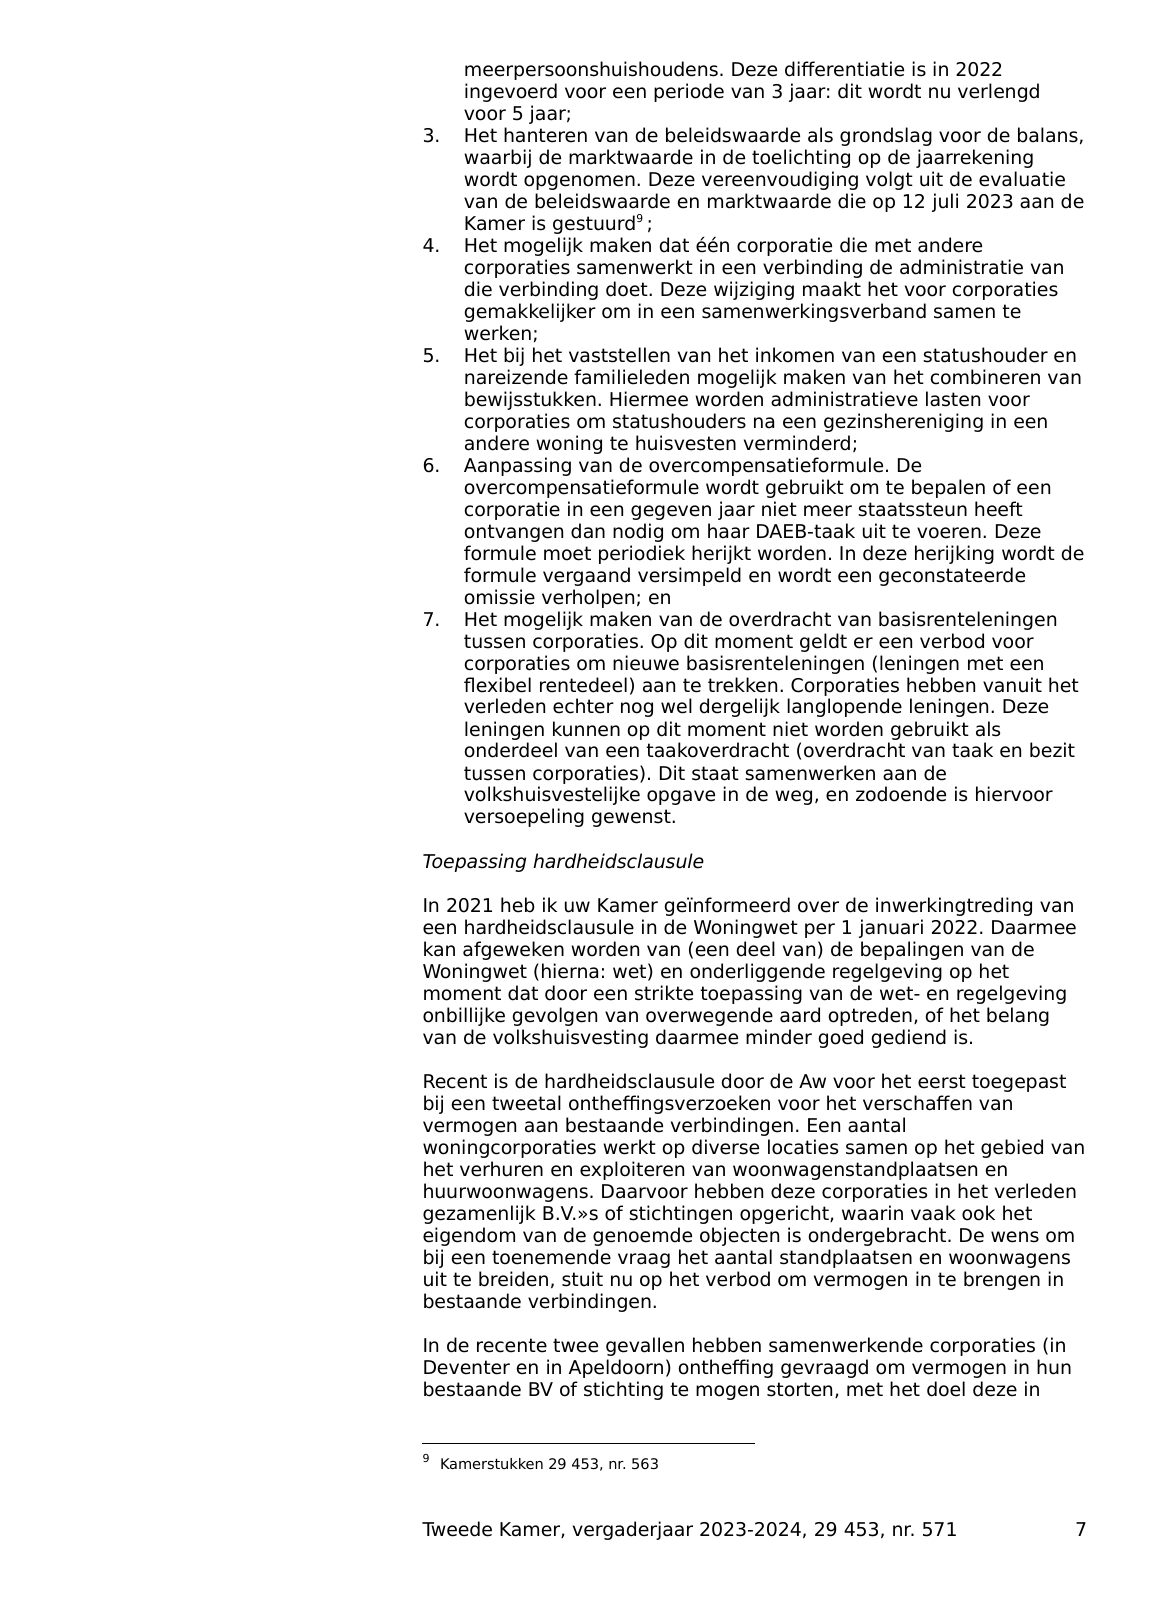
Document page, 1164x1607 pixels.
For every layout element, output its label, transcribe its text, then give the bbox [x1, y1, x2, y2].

text In 2021 heb ik uw Kamer geïnformeerd over de inwerkingtreding van een hardheidsclausule in de Woningwet per 1 januari 2022. Daarmee kan afgeweken worden van (een deel van) de bepalingen van de Woningwet (hierna: wet) en onderliggende regelgeving op het moment dat door een strikte toepassing van de wet- en regelgeving onbillijke gevolgen van overwegende aard optreden, of het belang van de volkshuisvesting daarmee minder goed gediend is. [422, 895, 1087, 1048]
text 4. Het mogelijk maken dat één corporatie die met andere corporaties samenwerkt in een verbinding de administratie van die verbinding doet. Deze wijziging maakt het voor corporaties gemakkelijker om in een samenwerkingsverband samen te werken; [422, 235, 1087, 345]
text In de recente twee gevallen hebben samenwerkende corporaties (in Deventer en in Apeldoorn) ontheffing gevraagd om vermogen in hun bestaande BV of stichting te mogen storten, met het doel deze in [422, 1335, 1087, 1401]
text 6. Aanpassing van de overcompensatieformule. De overcompensatieformule wordt gebruikt om te bepalen of een corporatie in een gegeven jaar niet meer staatssteun heeft ontvangen dan nodig om haar DAEB-taak uit te voeren. Deze formule moet periodiek herijkt worden. In deze herijking wordt de formule vergaand versimpeld en wordt een geconstateerde omissie verholpen; en [422, 455, 1087, 608]
subtitle Toepassing hardheidsclausule [422, 851, 1087, 872]
text 3. Het hanteren van de beleidswaarde als grondslag voor de balans, waarbij de marktwaarde in de toelichting op de jaarrekening wordt opgenomen. Deze vereenvoudiging volgt uit de evaluatie van de beleidswaarde en marktwaarde die op 12 juli 2023 aan de Kamer is gestuurd; [422, 125, 1087, 235]
text 7. Het mogelijk maken van de overdracht van basisrenteleningen tussen corporaties. Op dit moment geldt er een verbod voor corporaties om nieuwe basisrenteleningen (leningen met een flexibel rentedeel) aan te trekken. Corporaties hebben vanuit het verleden echter nog wel dergelijk langlopende leningen. Deze leningen kunnen op dit moment niet worden gebruikt als onderdeel van een taakoverdracht (overdracht van taak en bezit tussen corporaties). Dit staat samenwerken aan de volkshuisvestelijke opgave in de weg, en zodoende is hiervoor versoepeling gewenst. [422, 608, 1087, 828]
text meerpersoonshuishoudens. Deze differentiatie is in 2022 ingevoerd voor een periode van 3 jaar: dit wordt nu verlengd voor 5 jaar; [422, 59, 1087, 125]
text Recent is de hardheidsclausule door de Aw voor het eerst toegepast bij een tweetal ontheffingsverzoeken voor het verschaffen van vermogen aan bestaande verbindingen. Een aantal woningcorporaties werkt op diverse locaties samen op het gebied van het verhuren en exploiteren van woonwagenstandplaatsen en huurwoonwagens. Daarvoor hebben deze corporaties in het verleden gezamenlijk B.V.»s of stichtingen opgericht, waarin vaak ook het eigendom van de genoemde objecten is ondergebracht. De wens om bij een toenemende vraag het aantal standplaatsen en woonwagens uit te breiden, stuit nu op het verbod om vermogen in te brengen in bestaande verbindingen. [422, 1071, 1087, 1312]
text 5. Het bij het vaststellen van het inkomen van een statushouder en nareizende familieleden mogelijk maken van het combineren van bewijsstukken. Hiermee worden administratieve lasten voor corporaties om statushouders na een gezinshereniging in een andere woning te huisvesten verminderd; [422, 345, 1087, 455]
text Kamerstukken 29 453, nr. 563 [422, 1452, 1087, 1474]
